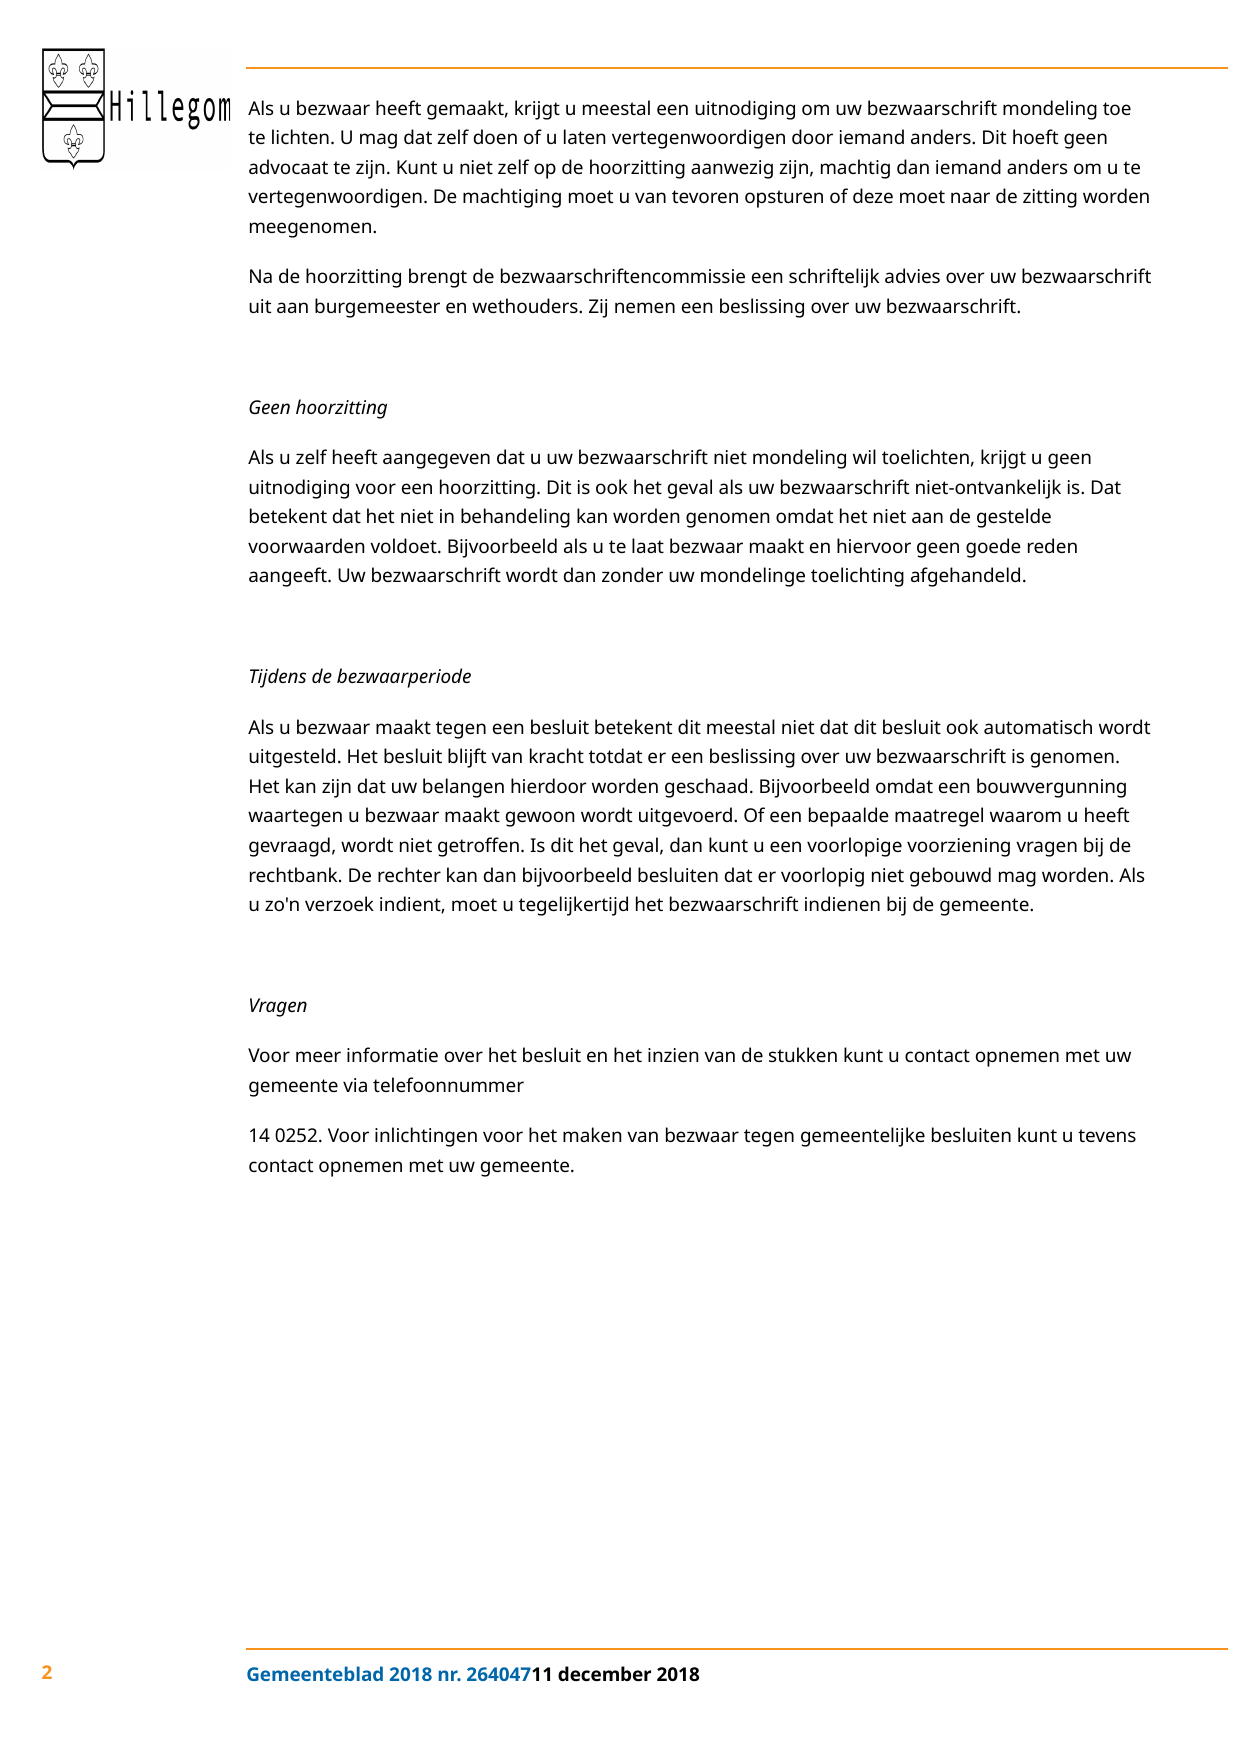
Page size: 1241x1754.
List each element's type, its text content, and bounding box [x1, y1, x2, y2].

text 14 0252. Voor inlichtingen voor het maken van bezwaar tegen gemeentelijke besluiten kunt u tevens contact opnemen met uw gemeente. [248, 1123, 1152, 1178]
text Na de hoorzitting brengt de bezwaarschriftencommissie een schriftelijk advies over uw bezwaarschrift uit aan burgemeester en wethouders. Zij nemen een beslissing over uw bezwaarschrift. [248, 263, 1152, 319]
text Als u zelf heeft aangegeven dat u uw bezwaarschrift niet mondeling wil toelichten, krijgt u geen uitnodiging voor een hoorzitting. Dit is ook het geval als uw bezwaarschrift niet-ontvankelijk is. Dat betekent dat het niet in behandeling kan worden genomen omdat het niet aan de gestelde voorwaarden voldoet. Bijvoorbeeld als u te laat bezwaar maakt en hiervoor geen goede reden aangeeft. Uw bezwaarschrift wordt dan zonder uw mondelinge toelichting afgehandeld. [248, 444, 1152, 588]
text Geen hoorzitting [248, 394, 1152, 420]
text Tijdens de bezwaarperiode [248, 663, 1152, 689]
text Als u bezwaar maakt tegen een besluit betekent dit meestal niet dat dit besluit ook automatisch wordt uitgesteld. Het besluit blijft van kracht totdat er een beslissing over uw bezwaarschrift is genomen. Het kan zijn dat uw belangen hierdoor worden geschaad. Bijvoorbeeld omdat een bouwvergunning waartegen u bezwaar maakt gewoon wordt uitgevoerd. Of een bepaalde maatregel waarom u heeft gevraagd, wordt niet getroffen. Is dit het geval, dan kunt u een voorlopige voorziening vragen bij de rechtbank. De rechter kan dan bijvoorbeeld besluiten dat er voorlopig niet gebouwd mag worden. Als u zo'n verzoek indient, moet u tegelijkertijd het bezwaarschrift indienen bij de gemeente. [248, 714, 1152, 917]
text Als u bezwaar heeft gemaakt, krijgt u meestal een uitnodiging om uw bezwaarschrift mondeling toe te lichten. U mag dat zelf doen of u laten vertegenwoordigen door iemand anders. Dit hoeft geen advocaat te zijn. Kunt u niet zelf op de hoorzitting aanwezig zijn, machtig dan iemand anders om u te vertegenwoordigen. De machtiging moet u van tevoren opsturen of deze moet naar de zitting worden meegenomen. [248, 95, 1152, 239]
text Vragen [248, 992, 1152, 1018]
text Voor meer informatie over het besluit en het inzien van de stukken kunt u contact opnemen met uw gemeente via telefoonnummer [248, 1043, 1152, 1098]
picture [41, 47, 231, 172]
